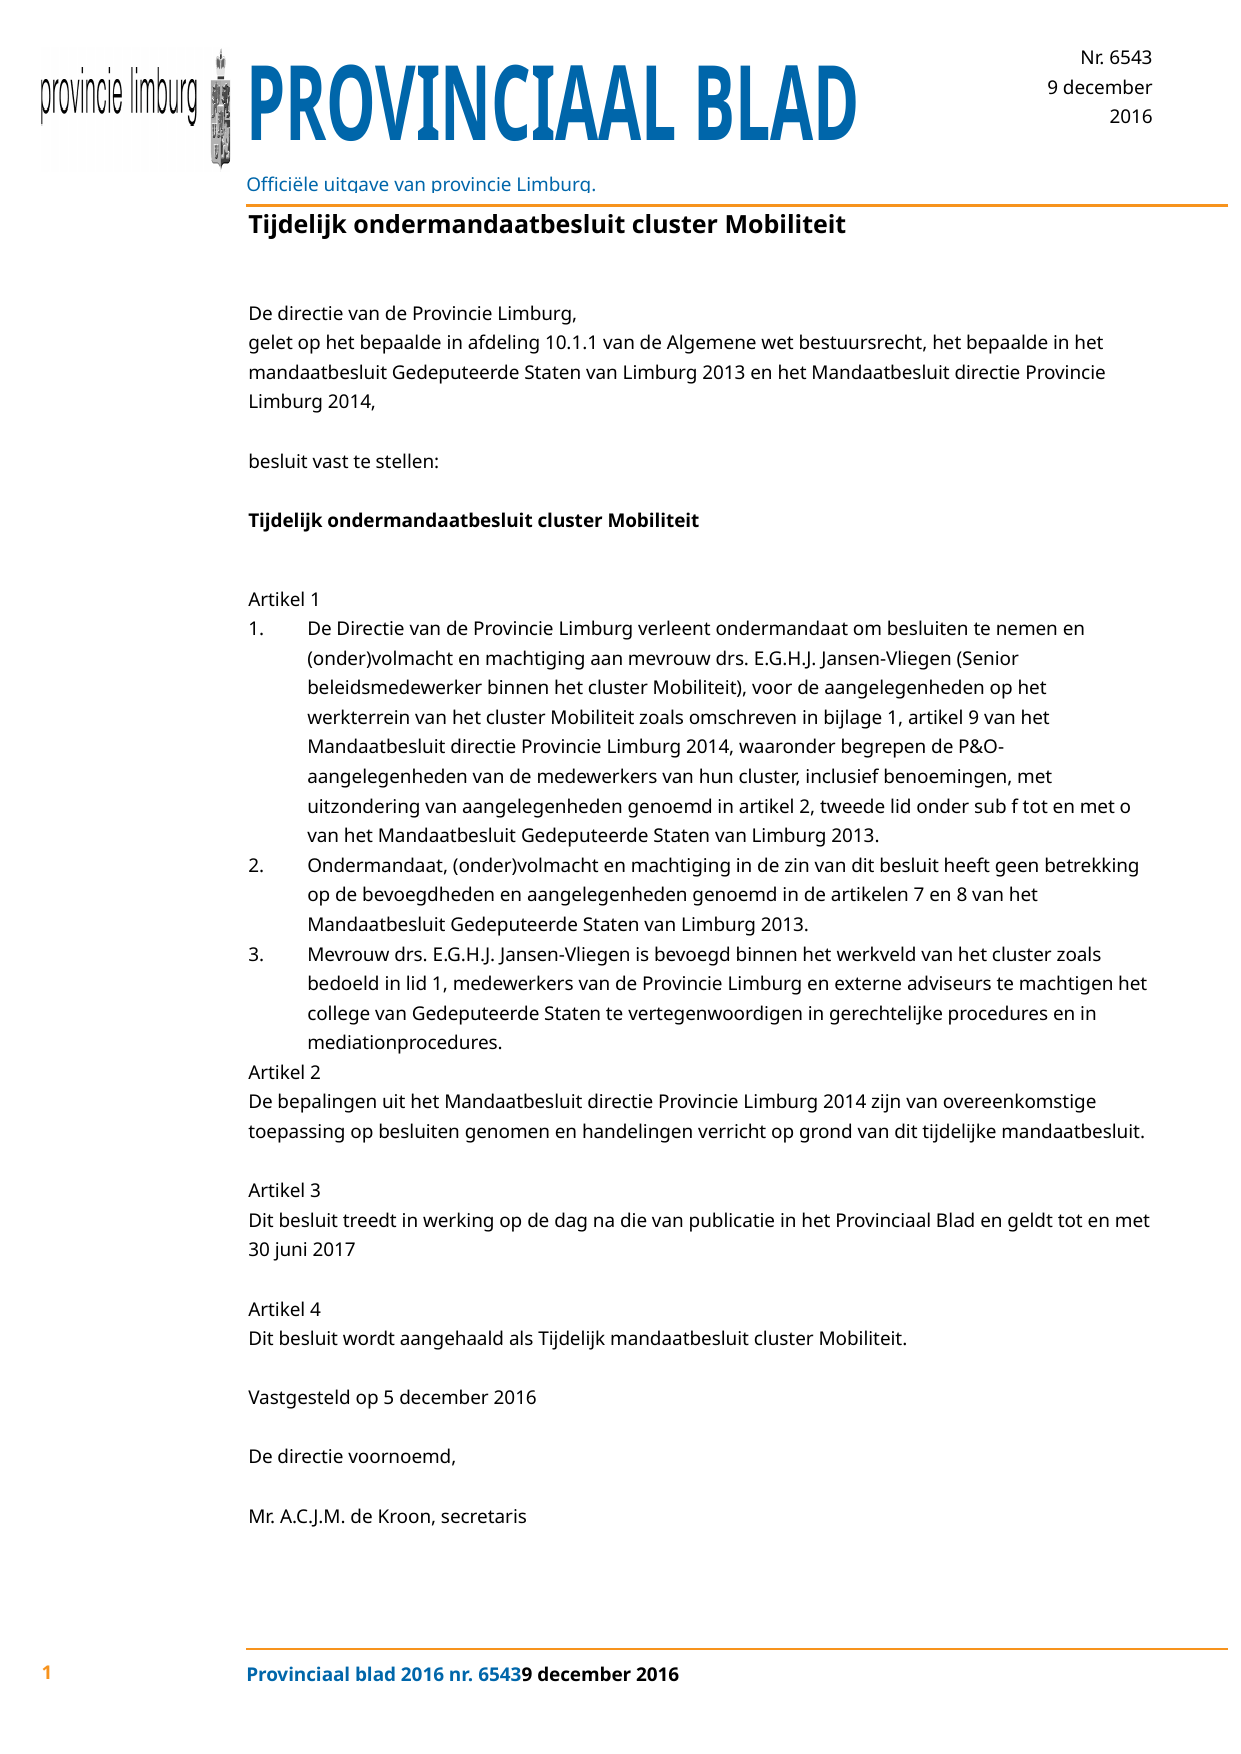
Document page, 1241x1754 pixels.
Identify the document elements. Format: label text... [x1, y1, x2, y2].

list Ondermandaat, (onder)volmacht en machtiging in de zin van dit besluit heeft geen betrekking op de bevoegdheden en aangelegenheden genoemd in de artikelen 7 en 8 van het Mandaatbesluit Gedeputeerde Staten van Limburg 2013. [248, 852, 1152, 937]
text Artikel 4 [248, 1296, 1152, 1322]
list De Directie van de Provincie Limburg verleent ondermandaat om besluiten te nemen en (onder)volmacht en machtiging aan mevrouw drs. E.G.H.J. Jansen-Vliegen (Senior beleidsmedewerker binnen het cluster Mobiliteit), voor de aangelegenheden op het werkterrein van het cluster Mobiliteit zoals omschreven in bijlage 1, artikel 9 van het Mandaatbesluit directie Provincie Limburg 2014, waaronder begrepen de P&O-aangelegenheden van de medewerkers van hun cluster, inclusief benoemingen, met uitzondering van aangelegenheden genoemd in artikel 2, tweede lid onder sub f tot en met o van het Mandaatbesluit Gedeputeerde Staten van Limburg 2013. [248, 615, 1152, 848]
list Mevrouw drs. E.G.H.J. Jansen-Vliegen is bevoegd binnen het werkveld van het cluster zoals bedoeld in lid 1, medewerkers van de Provincie Limburg en externe adviseurs te machtigen het college van Gedeputeerde Staten te vertegenwoordigen in gerechtelijke procedures en in mediationprocedures. [248, 941, 1152, 1055]
text Artikel 2 [248, 1059, 1152, 1085]
text De directie voornoemd, [248, 1444, 1152, 1469]
text Artikel 1 [248, 586, 1152, 612]
text De directie van de Provincie Limburg, [248, 300, 1152, 326]
text besluit vast te stellen: [248, 448, 1152, 473]
text Artikel 3 [248, 1177, 1152, 1203]
picture [41, 47, 231, 172]
text Tijdelijk ondermandaatbesluit cluster Mobiliteit [248, 207, 1152, 241]
text Tijdelijk ondermandaatbesluit cluster Mobiliteit [248, 507, 1152, 533]
text gelet op het bepaalde in afdeling 10.1.1 van de Algemene wet bestuursrecht, het bepaalde in het mandaatbesluit Gedeputeerde Staten van Limburg 2013 en het Mandaatbesluit directie Provincie Limburg 2014, [248, 329, 1152, 414]
text Dit besluit treedt in werking op de dag na die van publicatie in het Provinciaal Blad en geldt tot en met 30 juni 2017 [248, 1207, 1152, 1262]
text Vastgesteld op 5 december 2016 [248, 1384, 1152, 1410]
text Mr. A.C.J.M. de Kroon, secretaris [248, 1503, 1152, 1529]
text Dit besluit wordt aangehaald als Tijdelijk mandaatbesluit cluster Mobiliteit. [248, 1325, 1152, 1351]
text De bepalingen uit het Mandaatbesluit directie Provincie Limburg 2014 zijn van overeenkomstige toepassing op besluiten genomen en handelingen verricht op grond van dit tijdelijke mandaatbesluit. [248, 1089, 1152, 1144]
